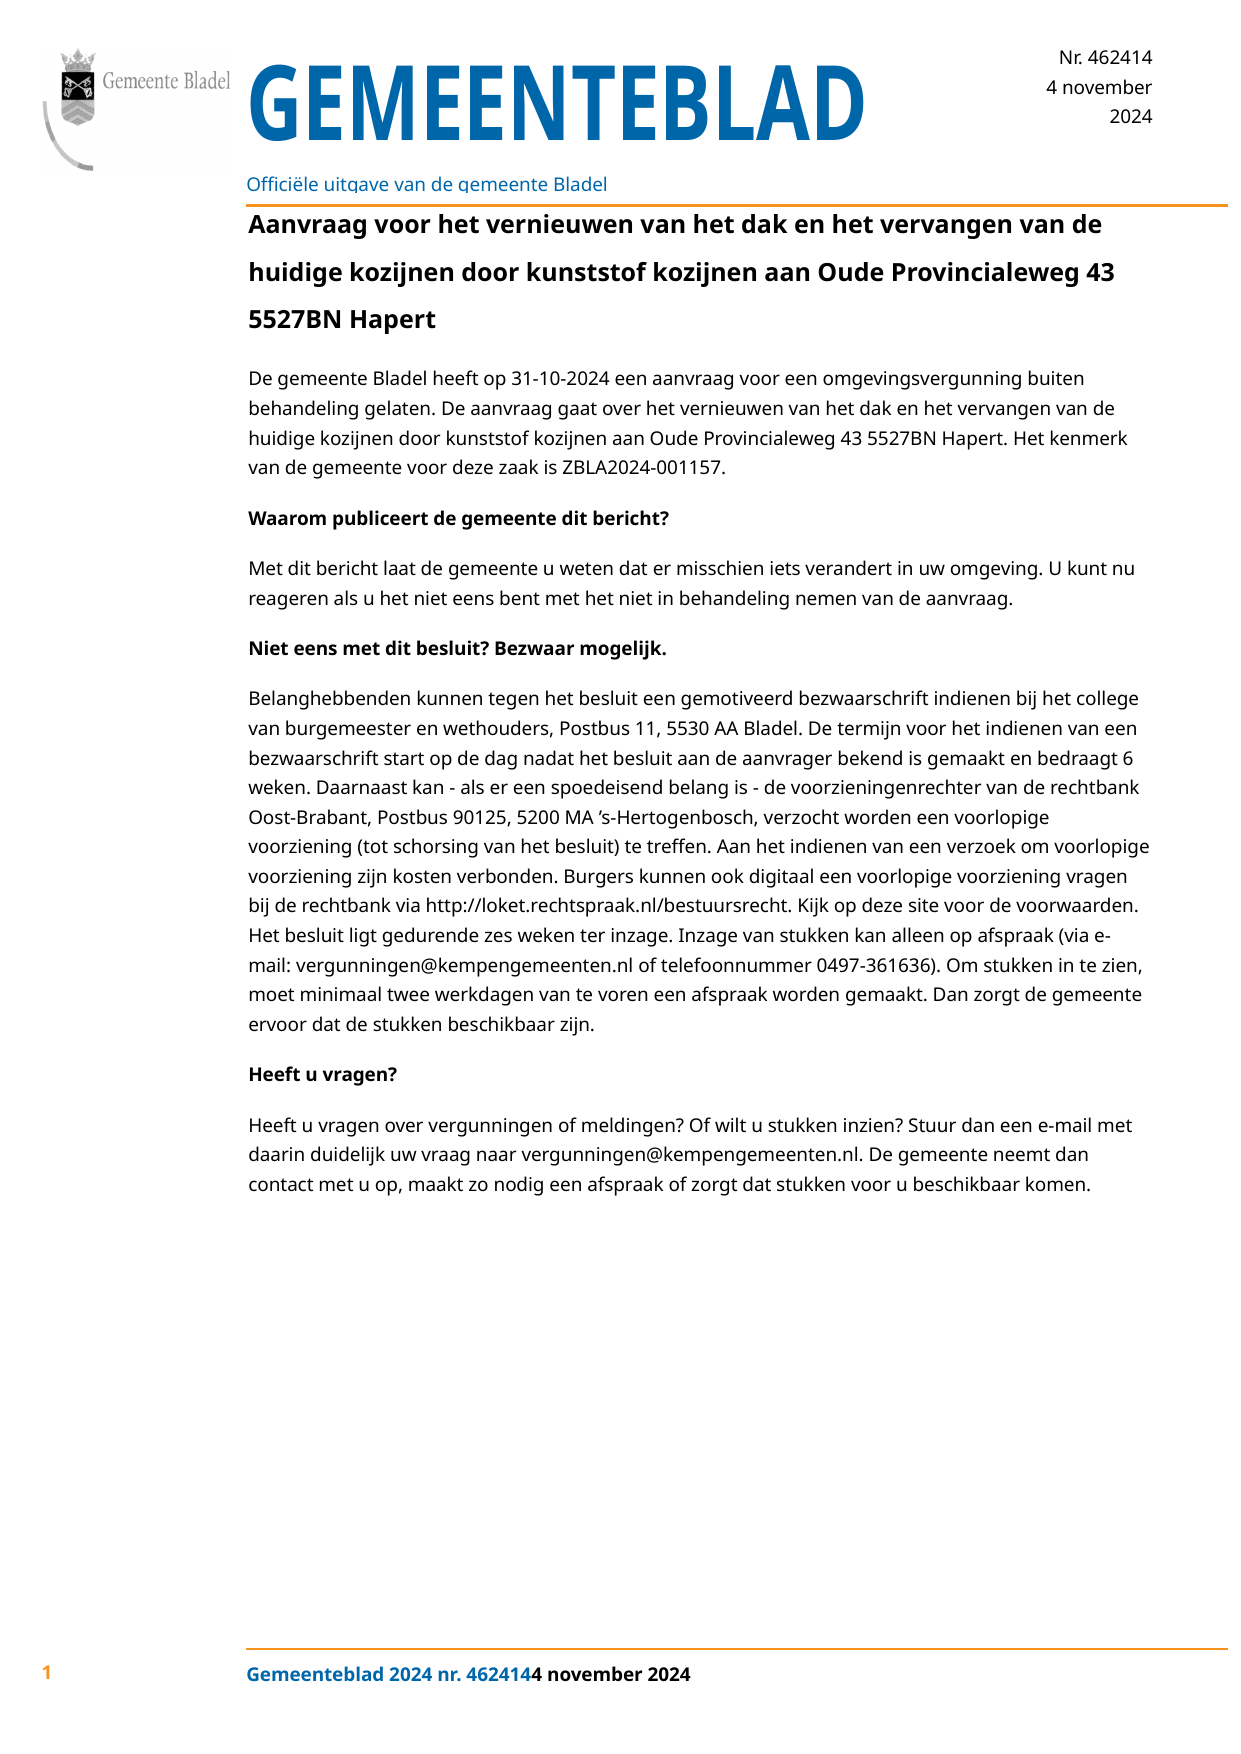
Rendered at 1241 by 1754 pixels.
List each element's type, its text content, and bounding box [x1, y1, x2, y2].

picture [41, 47, 231, 172]
text Heeft u vragen? [248, 1061, 1152, 1087]
text Waarom publiceert de gemeente dit bericht? [248, 505, 1152, 530]
text De gemeente Bladel heeft op 31-10-2024 een aanvraag voor een omgevingsvergunning buiten behandeling gelaten. De aanvraag gaat over het vernieuwen van het dak en het vervangen van de huidige kozijnen door kunststof kozijnen aan Oude Provincialeweg 43 5527BN Hapert. Het kenmerk van de gemeente voor deze zaak is ZBLA2024-001157. [248, 366, 1152, 480]
text Aanvraag voor het vernieuwen van het dak en het vervangen van de huidige kozijnen door kunststof kozijnen aan Oude Provincialeweg 43 5527BN Hapert [248, 207, 1152, 336]
text Met dit bericht laat de gemeente u weten dat er misschien iets verandert in uw omgeving. U kunt nu reageren als u het niet eens bent met het niet in behandeling nemen van de aanvraag. [248, 555, 1152, 610]
text Belanghebbenden kunnen tegen het besluit een gemotiveerd bezwaarschrift indienen bij het college van burgemeester en wethouders, Postbus 11, 5530 AA Bladel. De termijn voor het indienen van een bezwaarschrift start op de dag nadat het besluit aan de aanvrager bekend is gemaakt en bedraagt 6 weken. Daarnaast kan - als er een spoedeisend belang is - de voorzieningenrechter van de rechtbank Oost-Brabant, Postbus 90125, 5200 MA ’s-Hertogenbosch, verzocht worden een voorlopige voorziening (tot schorsing van het besluit) te treffen. Aan het indienen van een verzoek om voorlopige voorziening zijn kosten verbonden. Burgers kunnen ook digitaal een voorlopige voorziening vragen bij de rechtbank via http://loket.rechtspraak.nl/bestuursrecht. Kijk op deze site voor de voorwaarden. Het besluit ligt gedurende zes weken ter inzage. Inzage van stukken kan alleen op afspraak (via e-mail: vergunningen@kempengemeenten.nl of telefoonnummer 0497-361636). Om stukken in te zien, moet minimaal twee werkdagen van te voren een afspraak worden gemaakt. Dan zorgt de gemeente ervoor dat de stukken beschikbaar zijn. [248, 686, 1152, 1037]
text Niet eens met dit besluit? Bezwaar mogelijk. [248, 635, 1152, 661]
text Heeft u vragen over vergunningen of meldingen? Of wilt u stukken inzien? Stuur dan een e-mail met daarin duidelijk uw vraag naar vergunningen@kempengemeenten.nl. De gemeente neemt dan contact met u op, maakt zo nodig een afspraak of zorgt dat stukken voor u beschikbaar komen. [248, 1112, 1152, 1197]
